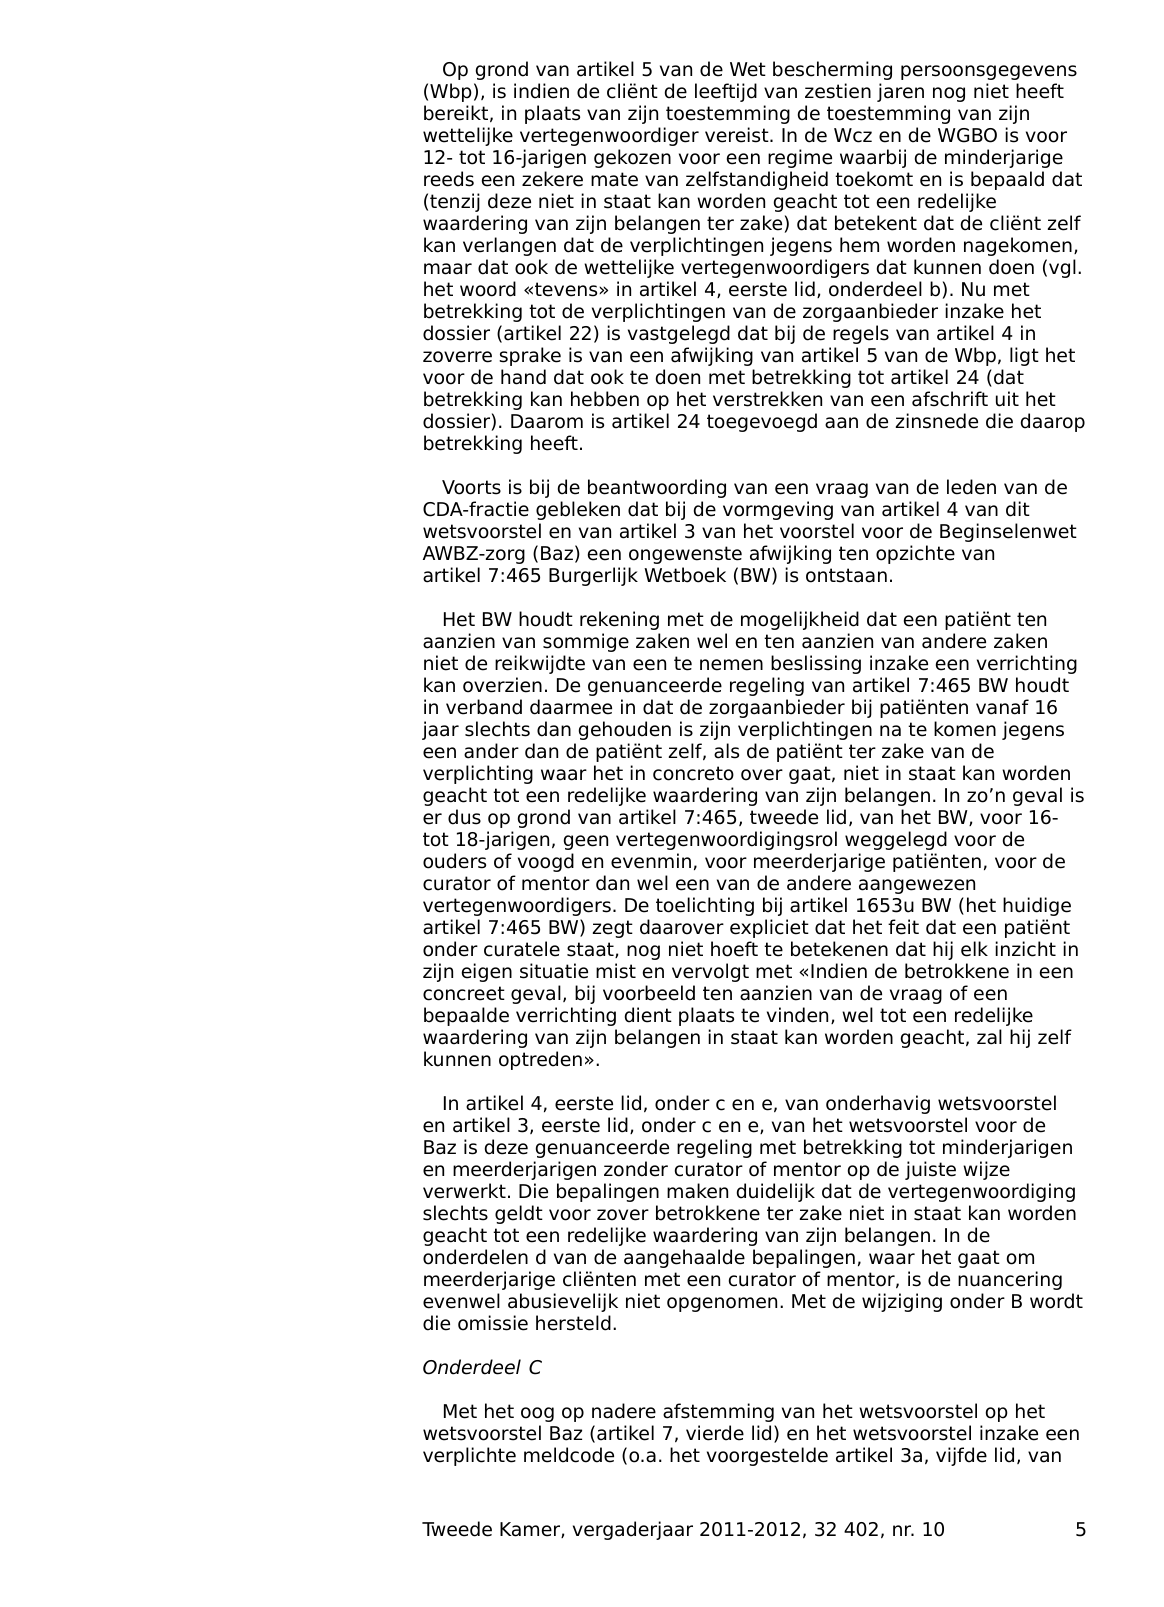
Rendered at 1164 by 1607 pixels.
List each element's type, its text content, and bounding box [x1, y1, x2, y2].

text Met het oog op nadere afstemming van het wetsvoorstel op het wetsvoorstel Baz (artikel 7, vierde lid) en het wetsvoorstel inzake een verplichte meldcode (o.a. het voorgestelde artikel 3a, vijfde lid, van [422, 1401, 1087, 1467]
text Het BW houdt rekening met de mogelijkheid dat een patiënt ten aanzien van sommige zaken wel en ten aanzien van andere zaken niet de reikwijdte van een te nemen beslissing inzake een verrichting kan overzien. De genuanceerde regeling van artikel 7:465 BW houdt in verband daarmee in dat de zorgaanbieder bij patiënten vanaf 16 jaar slechts dan gehouden is zijn verplichtingen na te komen jegens een ander dan de patiënt zelf, als de patiënt ter zake van de verplichting waar het in concreto over gaat, niet in staat kan worden geacht tot een redelijke waardering van zijn belangen. In zo’n geval is er dus op grond van artikel 7:465, tweede lid, van het BW, voor 16- tot 18-jarigen, geen vertegenwoordigingsrol weggelegd voor de ouders of voogd en evenmin, voor meerderjarige patiënten, voor de curator of mentor dan wel een van de andere aangewezen vertegenwoordigers. De toelichting bij artikel 1653u BW (het huidige artikel 7:465 BW) zegt daarover expliciet dat het feit dat een patiënt onder curatele staat, nog niet hoeft te betekenen dat hij elk inzicht in zijn eigen situatie mist en vervolgt met «Indien de betrokkene in een concreet geval, bij voorbeeld ten aanzien van de vraag of een bepaalde verrichting dient plaats te vinden, wel tot een redelijke waardering van zijn belangen in staat kan worden geacht, zal hij zelf kunnen optreden». [422, 609, 1087, 1071]
subtitle Onderdeel C [422, 1357, 1087, 1379]
text Op grond van artikel 5 van de Wet bescherming persoonsgegevens (Wbp), is indien de cliënt de leeftijd van zestien jaren nog niet heeft bereikt, in plaats van zijn toestemming de toestemming van zijn wettelijke vertegenwoordiger vereist. In de Wcz en de WGBO is voor 12- tot 16-jarigen gekozen voor een regime waarbij de minderjarige reeds een zekere mate van zelfstandigheid toekomt en is bepaald dat (tenzij deze niet in staat kan worden geacht tot een redelijke waardering van zijn belangen ter zake) dat betekent dat de cliënt zelf kan verlangen dat de verplichtingen jegens hem worden nagekomen, maar dat ook de wettelijke vertegenwoordigers dat kunnen doen (vgl. het woord «tevens» in artikel 4, eerste lid, onderdeel b). Nu met betrekking tot de verplichtingen van de zorgaanbieder inzake het dossier (artikel 22) is vastgelegd dat bij de regels van artikel 4 in zoverre sprake is van een afwijking van artikel 5 van de Wbp, ligt het voor de hand dat ook te doen met betrekking tot artikel 24 (dat betrekking kan hebben op het verstrekken van een afschrift uit het dossier). Daarom is artikel 24 toegevoegd aan de zinsnede die daarop betrekking heeft. [422, 59, 1087, 455]
text Voorts is bij de beantwoording van een vraag van de leden van de CDA-fractie gebleken dat bij de vormgeving van artikel 4 van dit wetsvoorstel en van artikel 3 van het voorstel voor de Beginselenwet AWBZ-zorg (Baz) een ongewenste afwijking ten opzichte van artikel 7:465 Burgerlijk Wetboek (BW) is ontstaan. [422, 477, 1087, 587]
text In artikel 4, eerste lid, onder c en e, van onderhavig wetsvoorstel en artikel 3, eerste lid, onder c en e, van het wetsvoorstel voor de Baz is deze genuanceerde regeling met betrekking tot minderjarigen en meerderjarigen zonder curator of mentor op de juiste wijze verwerkt. Die bepalingen maken duidelijk dat de vertegenwoordiging slechts geldt voor zover betrokkene ter zake niet in staat kan worden geacht tot een redelijke waardering van zijn belangen. In de onderdelen d van de aangehaalde bepalingen, waar het gaat om meerderjarige cliënten met een curator of mentor, is de nuancering evenwel abusievelijk niet opgenomen. Met de wijziging onder B wordt die omissie hersteld. [422, 1093, 1087, 1334]
